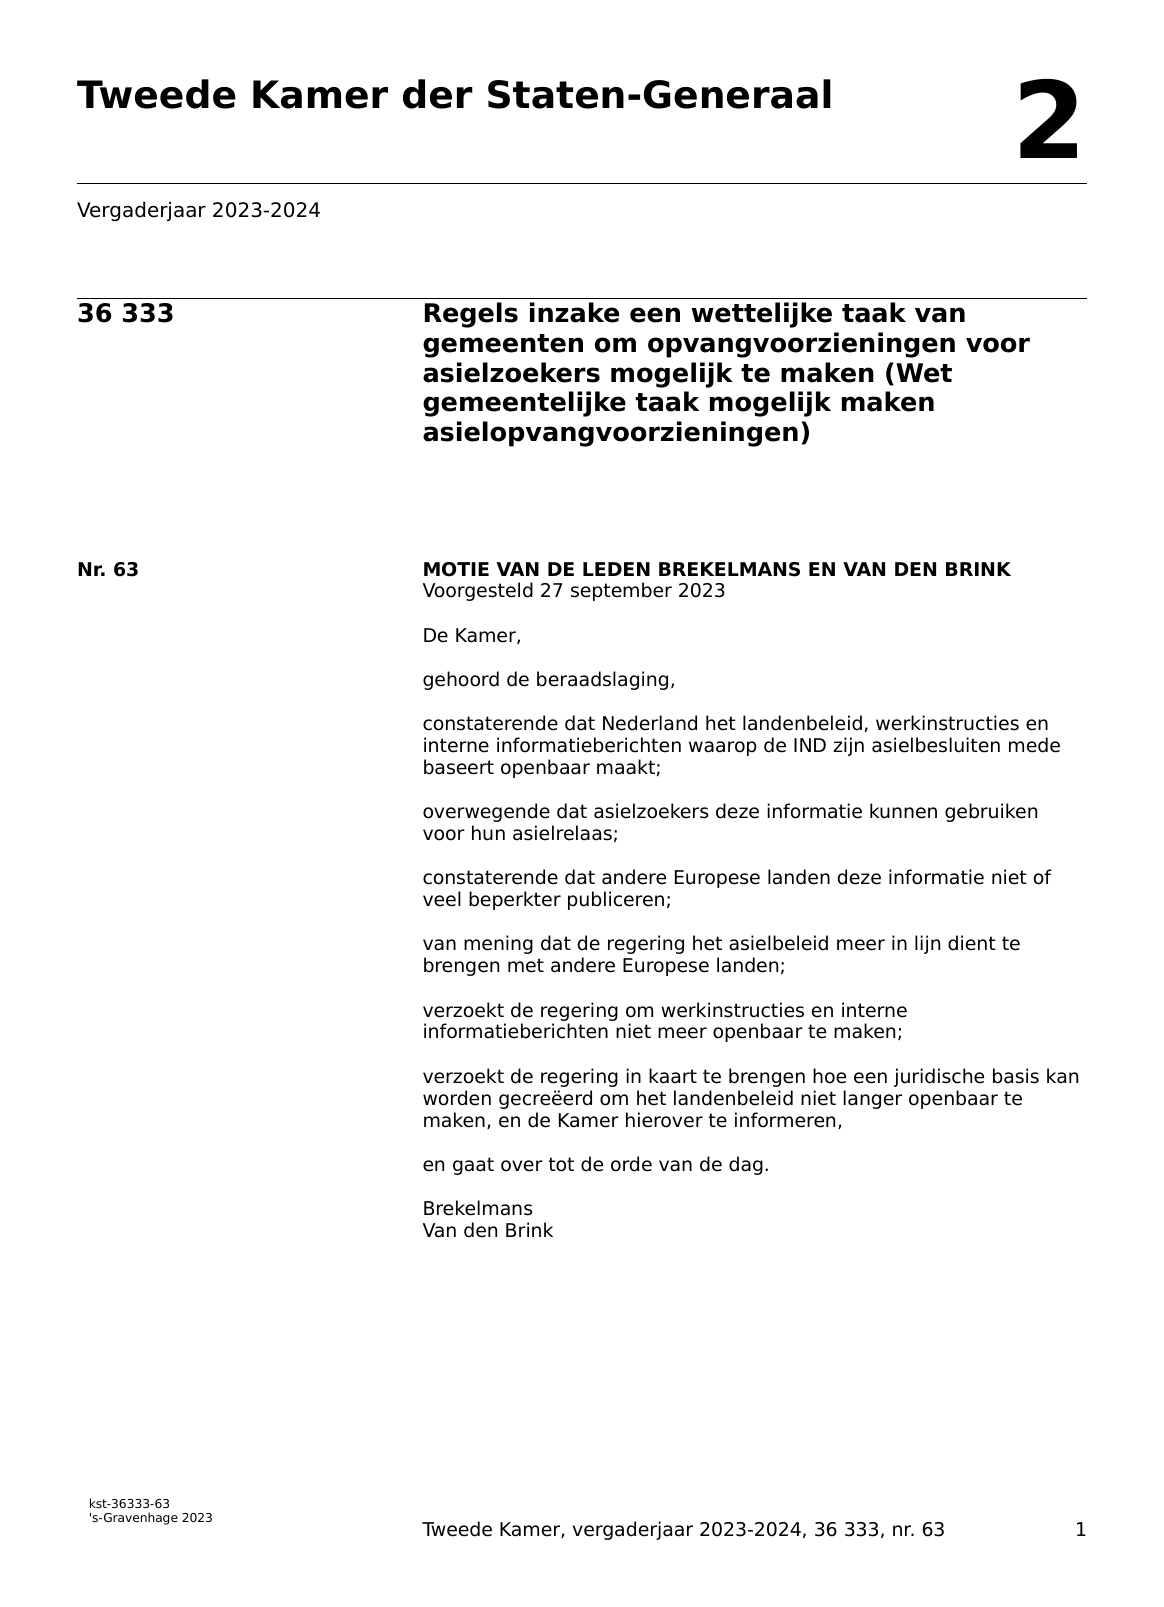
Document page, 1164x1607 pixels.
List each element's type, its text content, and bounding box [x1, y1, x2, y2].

table_header Tweede Kamer der Staten-Generaal [77, 59, 886, 183]
text Voorgesteld 27 september 2023 [422, 580, 1087, 602]
subtitle 36 333 Regels inzake een wettelijke taak van gemeenten om opvangvoorzieningen voor asielzoekers mogelijk te maken (Wet gemeentelijke taak mogelijk maken asielopvangvoorzieningen) [77, 299, 1087, 447]
text van mening dat de regering het asielbeleid meer in lijn dient te brengen met andere Europese landen; [422, 933, 1087, 977]
text verzoekt de regering om werkinstructies en interne informatieberichten niet meer openbaar te maken; [422, 999, 1087, 1043]
text gehoord de beraadslaging, [422, 669, 1087, 691]
text kst-36333-63 [88, 1497, 323, 1511]
text Brekelmans [422, 1198, 1087, 1220]
text Van den Brink [422, 1220, 1087, 1242]
table_cell Vergaderjaar 2023-2024 [77, 184, 1087, 298]
text en gaat over tot de orde van de dag. [422, 1154, 1087, 1176]
text verzoekt de regering in kaart te brengen hoe een juridische basis kan worden gecreëerd om het landenbeleid niet langer openbaar te maken, en de Kamer hierover te informeren, [422, 1066, 1087, 1132]
text 's-Gravenhage 2023 [88, 1511, 323, 1525]
text constaterende dat Nederland het landenbeleid, werkinstructies en interne informatieberichten waarop de IND zijn asielbesluiten mede baseert openbaar maakt; [422, 713, 1087, 779]
text constaterende dat andere Europese landen deze informatie niet of veel beperkter publiceren; [422, 867, 1087, 911]
text overwegende dat asielzoekers deze informatie kunnen gebruiken voor hun asielrelaas; [422, 801, 1087, 845]
subtitle Nr. 63 MOTIE VAN DE LEDEN BREKELMANS EN VAN DEN BRINK [77, 558, 1087, 580]
table_header 2 [886, 59, 1087, 183]
text De Kamer, [422, 624, 1087, 647]
